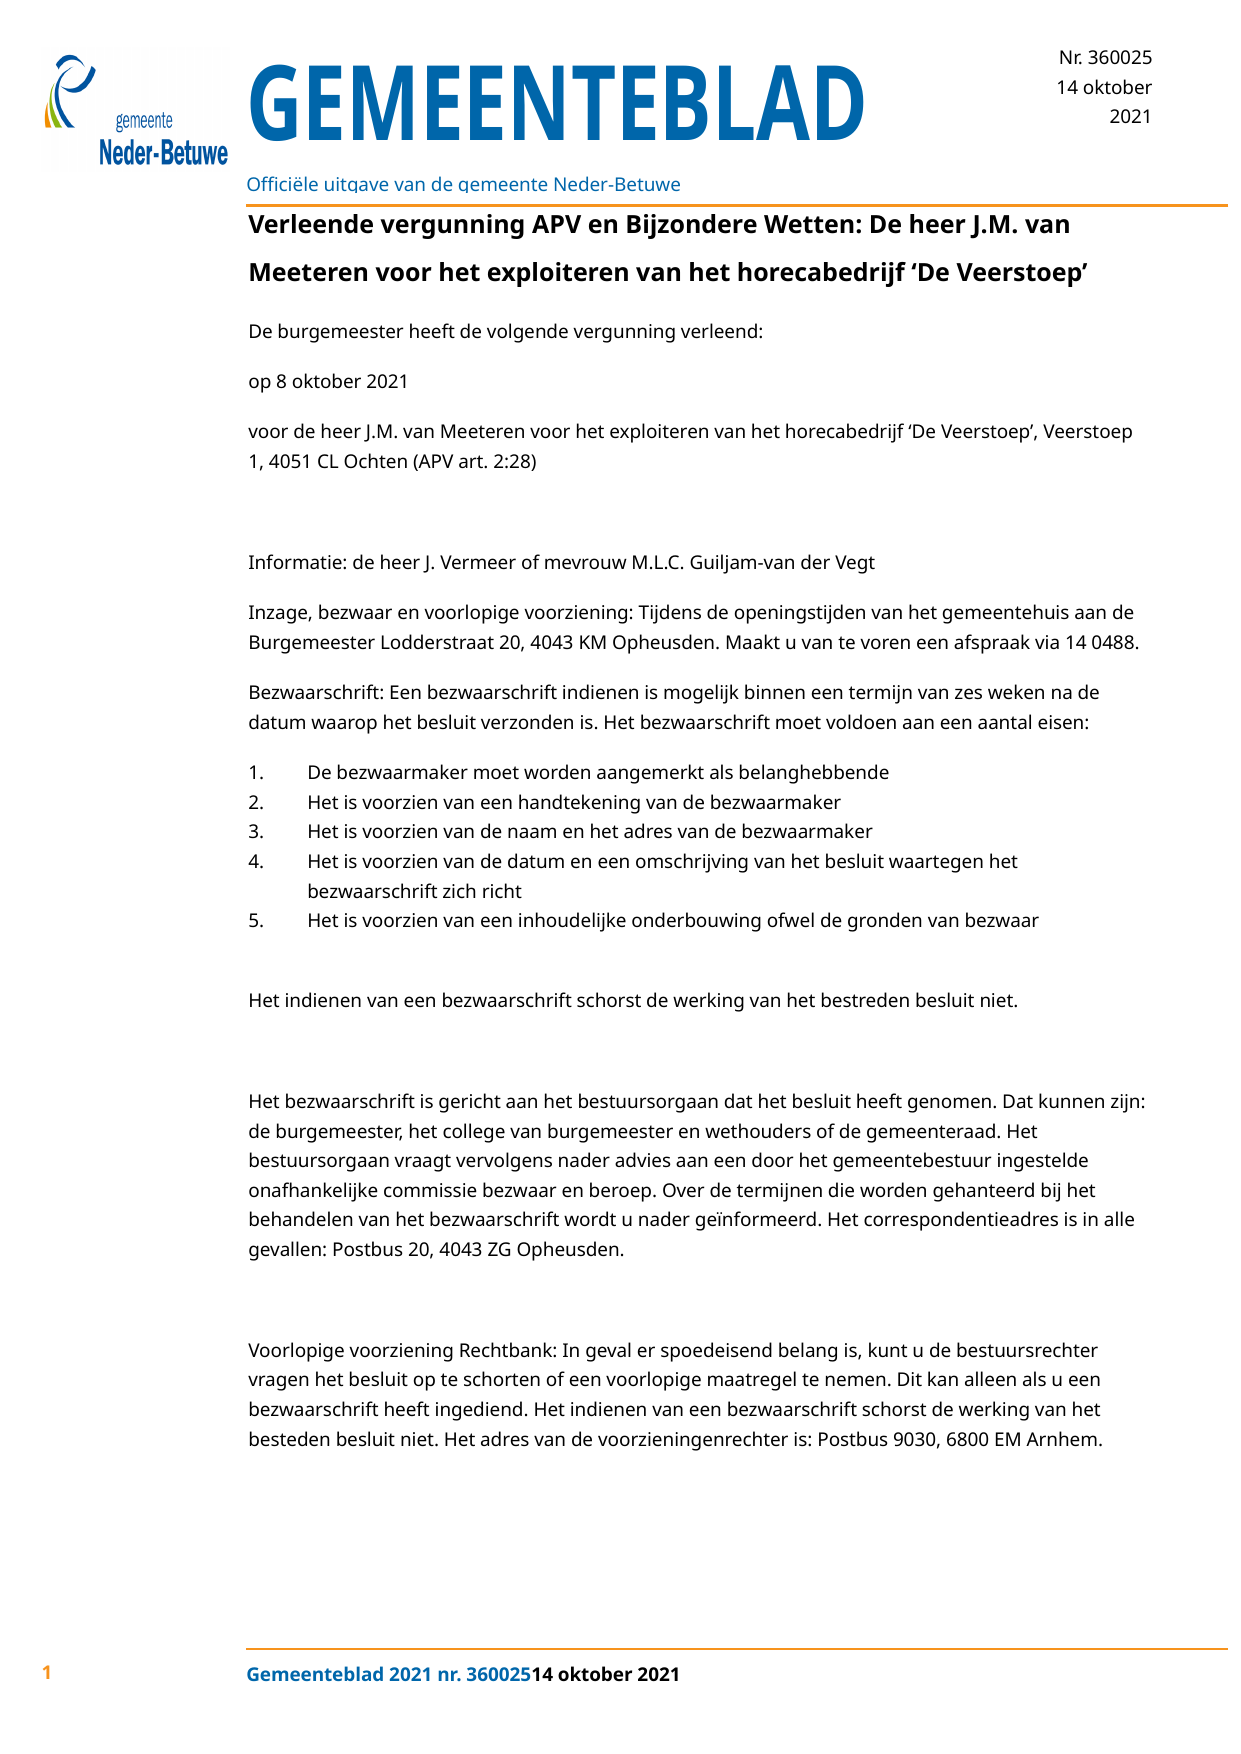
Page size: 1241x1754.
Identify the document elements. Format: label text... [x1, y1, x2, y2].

text Verleende vergunning APV en Bijzondere Wetten: De heer J.M. van Meeteren voor het exploiteren van het horecabedrijf ‘De Veerstoep’ [248, 207, 1152, 288]
text Bezwaarschrift: Een bezwaarschrift indienen is mogelijk binnen een termijn van zes weken na de datum waarop het besluit verzonden is. Het bezwaarschrift moet voldoen aan een aantal eisen: [248, 679, 1152, 735]
text voor de heer J.M. van Meeteren voor het exploiteren van het horecabedrijf ‘De Veerstoep’, Veerstoep 1, 4051 CL Ochten (APV art. 2:28) [248, 419, 1152, 474]
text De burgemeester heeft de volgende vergunning verleend: [248, 318, 1152, 344]
text Inzage, bezwaar en voorlopige voorziening: Tijdens de openingstijden van het gemeentehuis aan de Burgemeester Lodderstraat 20, 4043 KM Opheusden. Maakt u van te voren een afspraak via 14 0488. [248, 599, 1152, 655]
list Het is voorzien van de datum en een omschrijving van het besluit waartegen het bezwaarschrift zich richt [248, 848, 1152, 904]
list Het is voorzien van een handtekening van de bezwaarmaker [248, 789, 1152, 815]
text Informatie: de heer J. Vermeer of mevrouw M.L.C. Guiljam-van der Vegt [248, 549, 1152, 575]
text Voorlopige voorziening Rechtbank: In geval er spoedeisend belang is, kunt u de bestuursrechter vragen het besluit op te schorten of een voorlopige maatregel te nemen. Dit kan alleen als u een bezwaarschrift heeft ingediend. Het indienen van een bezwaarschrift schorst de werking van het besteden besluit niet. Het adres van de voorzieningenrechter is: Postbus 9030, 6800 EM Arnhem. [248, 1337, 1152, 1452]
list De bezwaarmaker moet worden aangemerkt als belanghebbende [248, 759, 1152, 785]
text Het indienen van een bezwaarschrift schorst de werking van het bestreden besluit niet. [248, 987, 1152, 1013]
list Het is voorzien van de naam en het adres van de bezwaarmaker [248, 819, 1152, 844]
text op 8 oktober 2021 [248, 368, 1152, 394]
picture [41, 47, 231, 172]
text Het bezwaarschrift is gericht aan het bestuursorgaan dat het besluit heeft genomen. Dat kunnen zijn: de burgemeester, het college van burgemeester en wethouders of de gemeenteraad. Het bestuursorgaan vraagt vervolgens nader advies aan een door het gemeentebestuur ingestelde onafhankelijke commissie bezwaar en beroep. Over de termijnen die worden gehanteerd bij het behandelen van het bezwaarschrift wordt u nader geïnformeerd. Het correspondentieadres is in alle gevallen: Postbus 20, 4043 ZG Opheusden. [248, 1088, 1152, 1262]
list Het is voorzien van een inhoudelijke onderbouwing ofwel de gronden van bezwaar [248, 907, 1152, 933]
